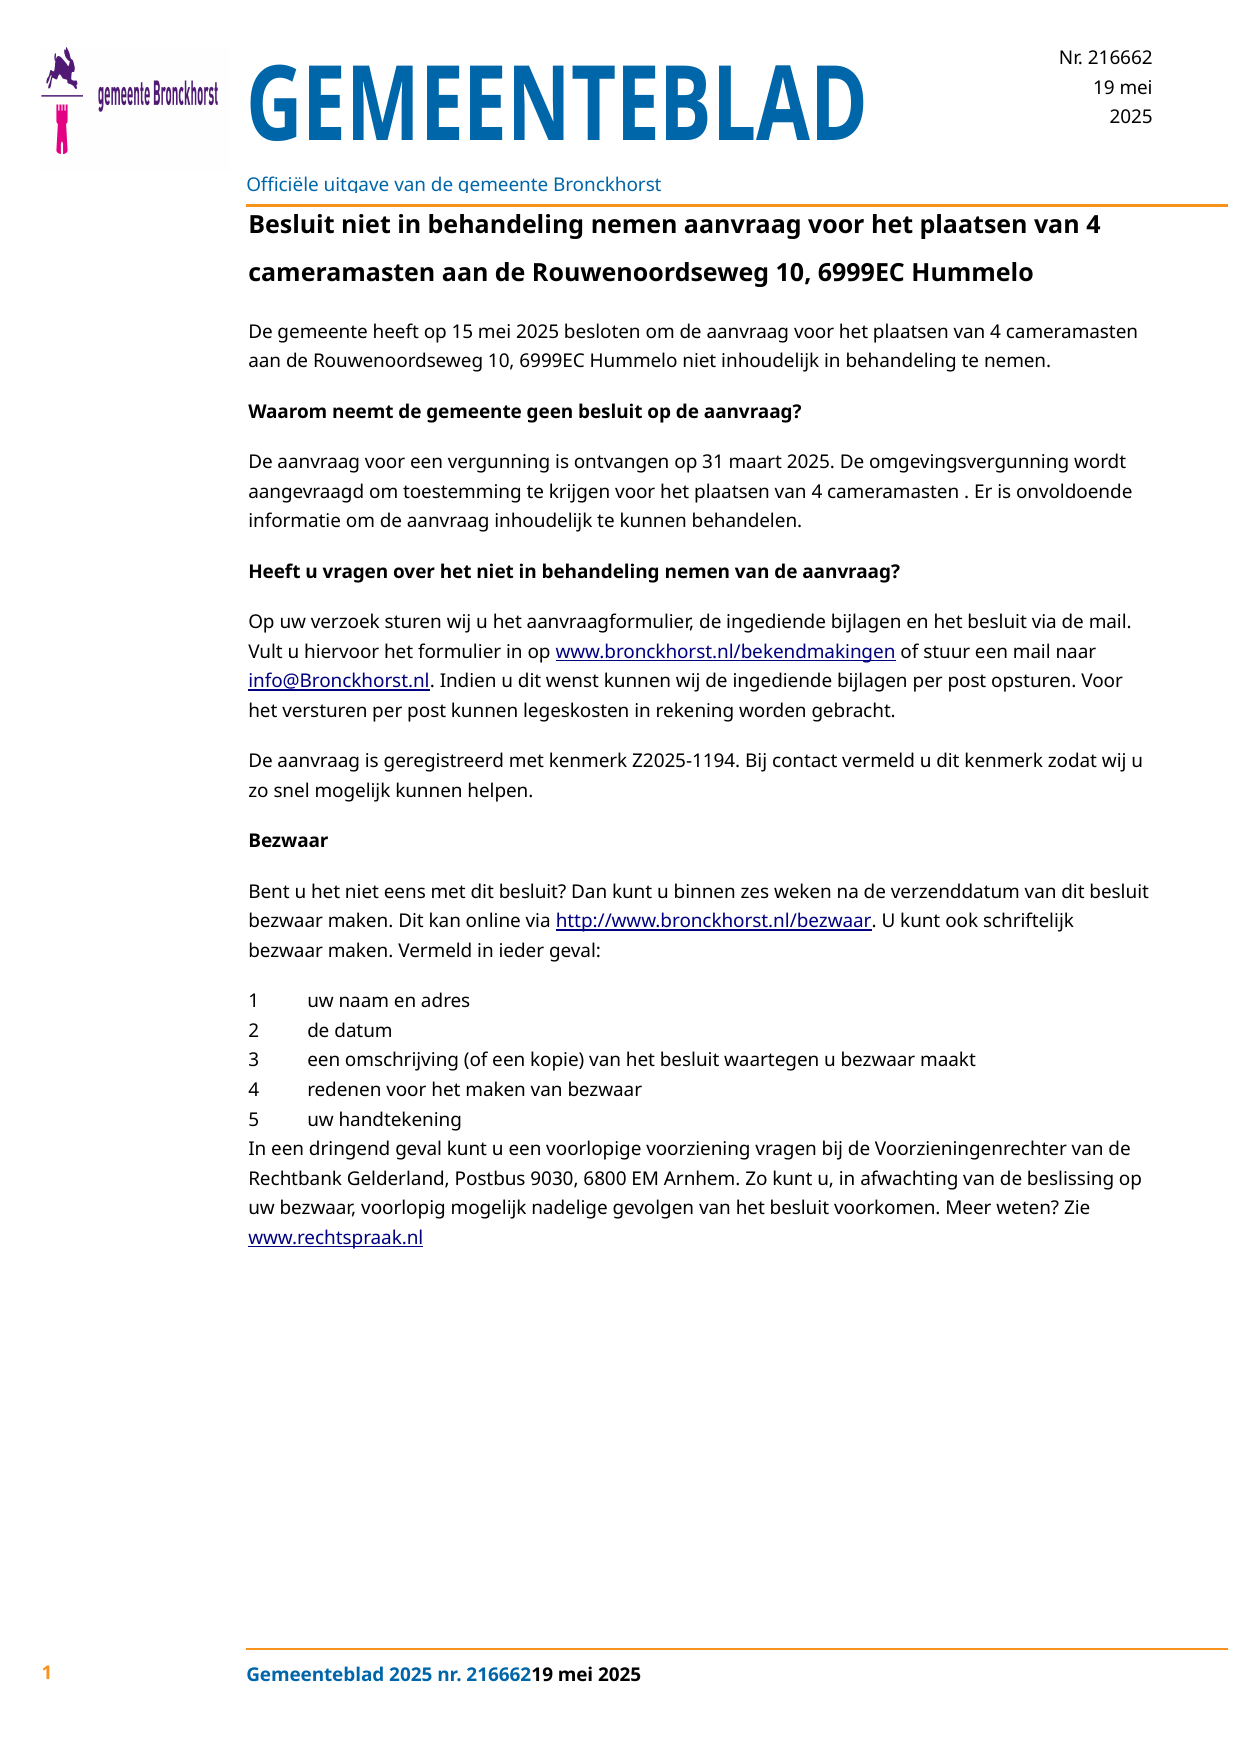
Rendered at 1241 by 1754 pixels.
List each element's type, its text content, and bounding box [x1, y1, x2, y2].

text Op uw verzoek sturen wij u het aanvraagformulier, de ingediende bijlagen en het besluit via de mail. Vult u hiervoor het formulier in op www.bronckhorst.nl/bekendmakingen of stuur een mail naar info@Bronckhorst.nl. Indien u dit wenst kunnen wij de ingediende bijlagen per post opsturen. Voor het versturen per post kunnen legeskosten in rekening worden gebracht. [248, 608, 1152, 723]
text Bezwaar [248, 827, 1152, 853]
text De aanvraag voor een vergunning is ontvangen op 31 maart 2025. De omgevingsvergunning wordt aangevraagd om toestemming te krijgen voor het plaatsen van 4 cameramasten . Er is onvoldoende informatie om de aanvraag inhoudelijk te kunnen behandelen. [248, 448, 1152, 533]
list redenen voor het maken van bezwaar [248, 1076, 1152, 1102]
text Waarom neemt de gemeente geen besluit op de aanvraag? [248, 398, 1152, 424]
list uw naam en adres [248, 987, 1152, 1013]
picture [41, 47, 231, 172]
text De gemeente heeft op 15 mei 2025 besloten om de aanvraag voor het plaatsen van 4 cameramasten aan de Rouwenoordseweg 10, 6999EC Hummelo niet inhoudelijk in behandeling te nemen. [248, 318, 1152, 373]
text De aanvraag is geregistreerd met kenmerk Z2025-1194. Bij contact vermeld u dit kenmerk zodat wij u zo snel mogelijk kunnen helpen. [248, 747, 1152, 803]
list uw handtekening [248, 1106, 1152, 1132]
list de datum [248, 1017, 1152, 1043]
text Heeft u vragen over het niet in behandeling nemen van de aanvraag? [248, 558, 1152, 584]
list een omschrijving (of een kopie) van het besluit waartegen u bezwaar maakt [248, 1047, 1152, 1072]
text Besluit niet in behandeling nemen aanvraag voor het plaatsen van 4 cameramasten aan de Rouwenoordseweg 10, 6999EC Hummelo [248, 207, 1152, 288]
text Bent u het niet eens met dit besluit? Dan kunt u binnen zes weken na de verzenddatum van dit besluit bezwaar maken. Dit kan online via http://www.bronckhorst.nl/bezwaar. U kunt ook schriftelijk bezwaar maken. Vermeld in ieder geval: [248, 878, 1152, 963]
text In een dringend geval kunt u een voorlopige voorziening vragen bij de Voorzieningenrechter van de Rechtbank Gelderland, Postbus 9030, 6800 EM Arnhem. Zo kunt u, in afwachting van de beslissing op uw bezwaar, voorlopig mogelijk nadelige gevolgen van het besluit voorkomen. Meer weten? Zie www.rechtspraak.nl [248, 1135, 1152, 1250]
